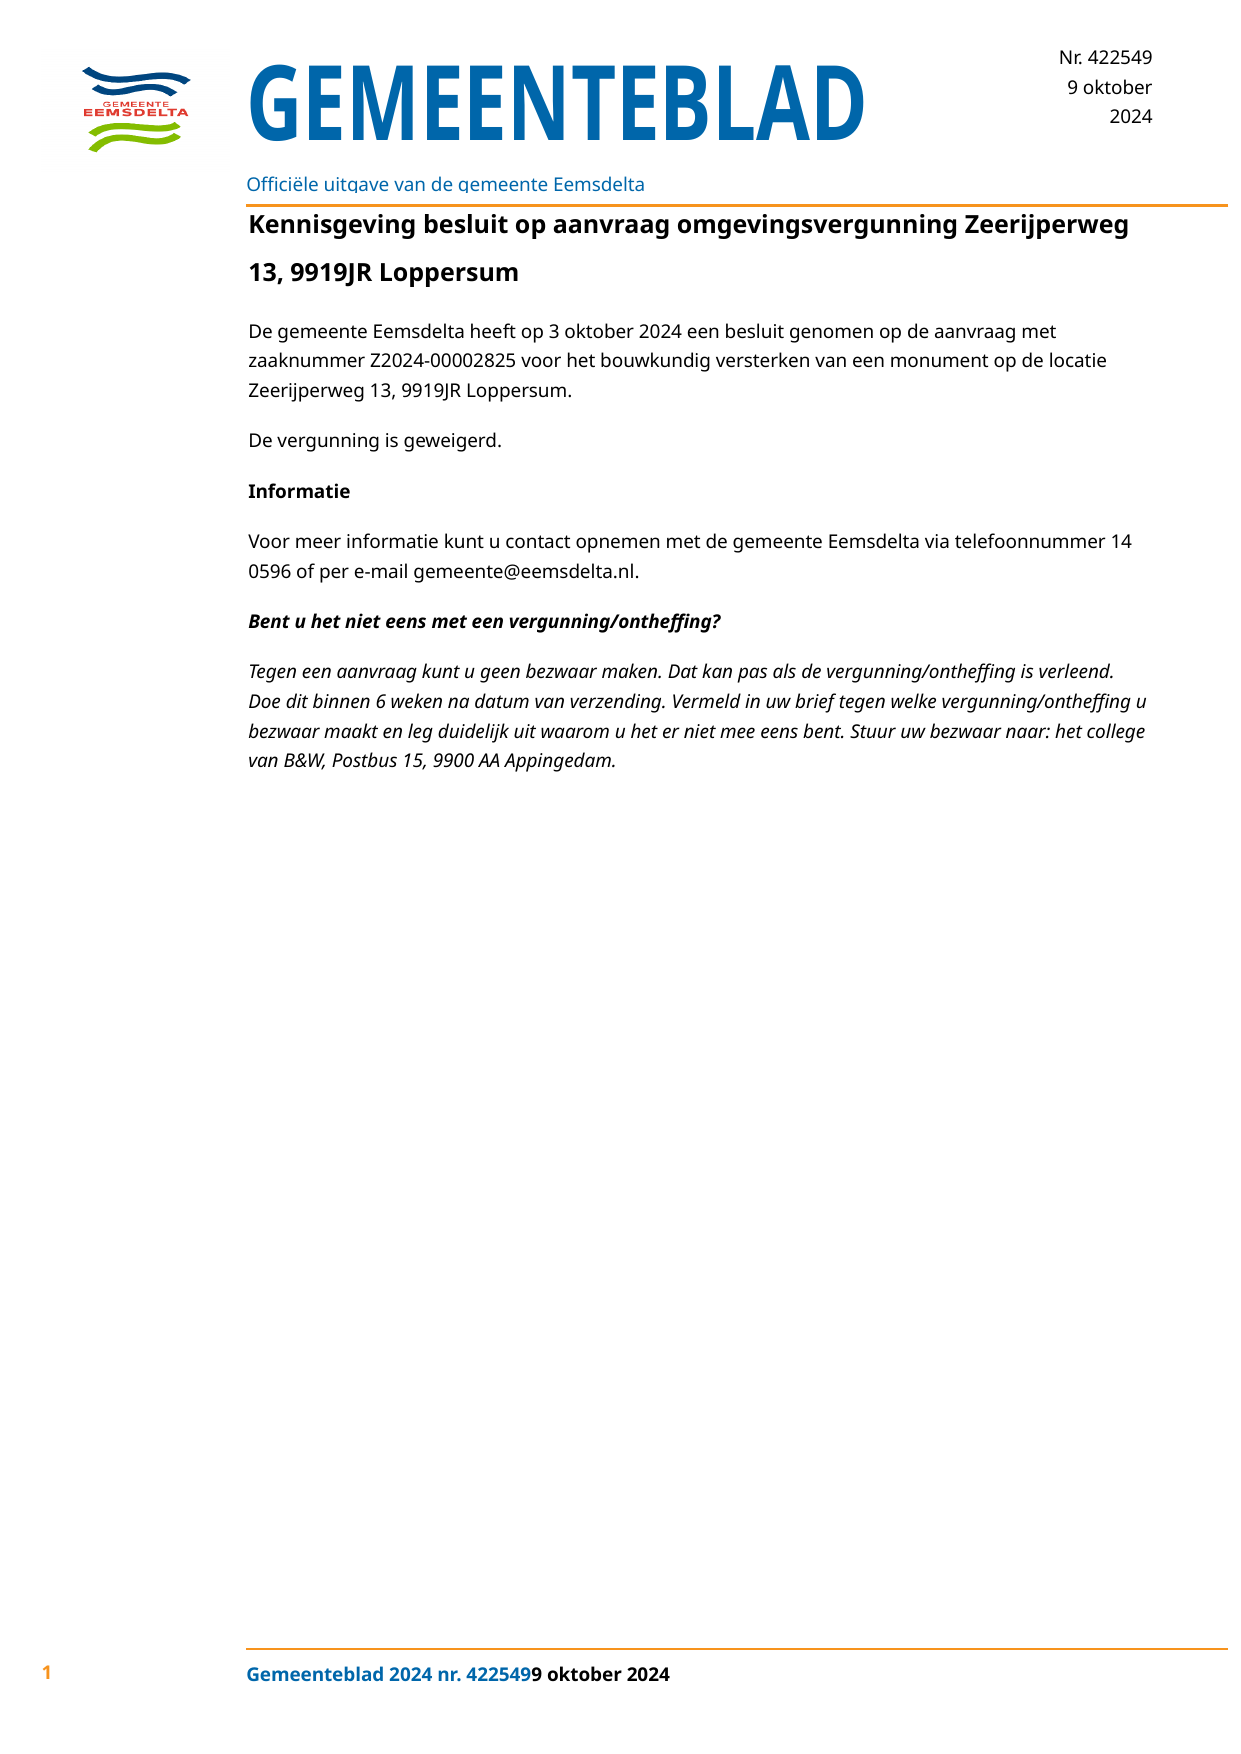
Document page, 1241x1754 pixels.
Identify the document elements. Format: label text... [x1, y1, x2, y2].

text Bent u het niet eens met een vergunning/ontheffing? [248, 608, 1152, 634]
text Informatie [248, 478, 1152, 504]
text De vergunning is geweigerd. [248, 427, 1152, 453]
picture [41, 47, 231, 172]
text Voor meer informatie kunt u contact opnemen met de gemeente Eemsdelta via telefoonnummer 14 0596 of per e-mail gemeente@eemsdelta.nl. [248, 528, 1152, 584]
text Kennisgeving besluit op aanvraag omgevingsvergunning Zeerijperweg 13, 9919JR Loppersum [248, 207, 1152, 288]
text De gemeente Eemsdelta heeft op 3 oktober 2024 een besluit genomen op de aanvraag met zaaknummer Z2024-00002825 voor het bouwkundig versterken van een monument op de locatie Zeerijperweg 13, 9919JR Loppersum. [248, 318, 1152, 403]
text Tegen een aanvraag kunt u geen bezwaar maken. Dat kan pas als de vergunning/ontheffing is verleend. Doe dit binnen 6 weken na datum van verzending. Vermeld in uw brief tegen welke vergunning/ontheffing u bezwaar maakt en leg duidelijk uit waarom u het er niet mee eens bent. Stuur uw bezwaar naar: het college van B&W, Postbus 15, 9900 AA Appingedam. [248, 659, 1152, 773]
